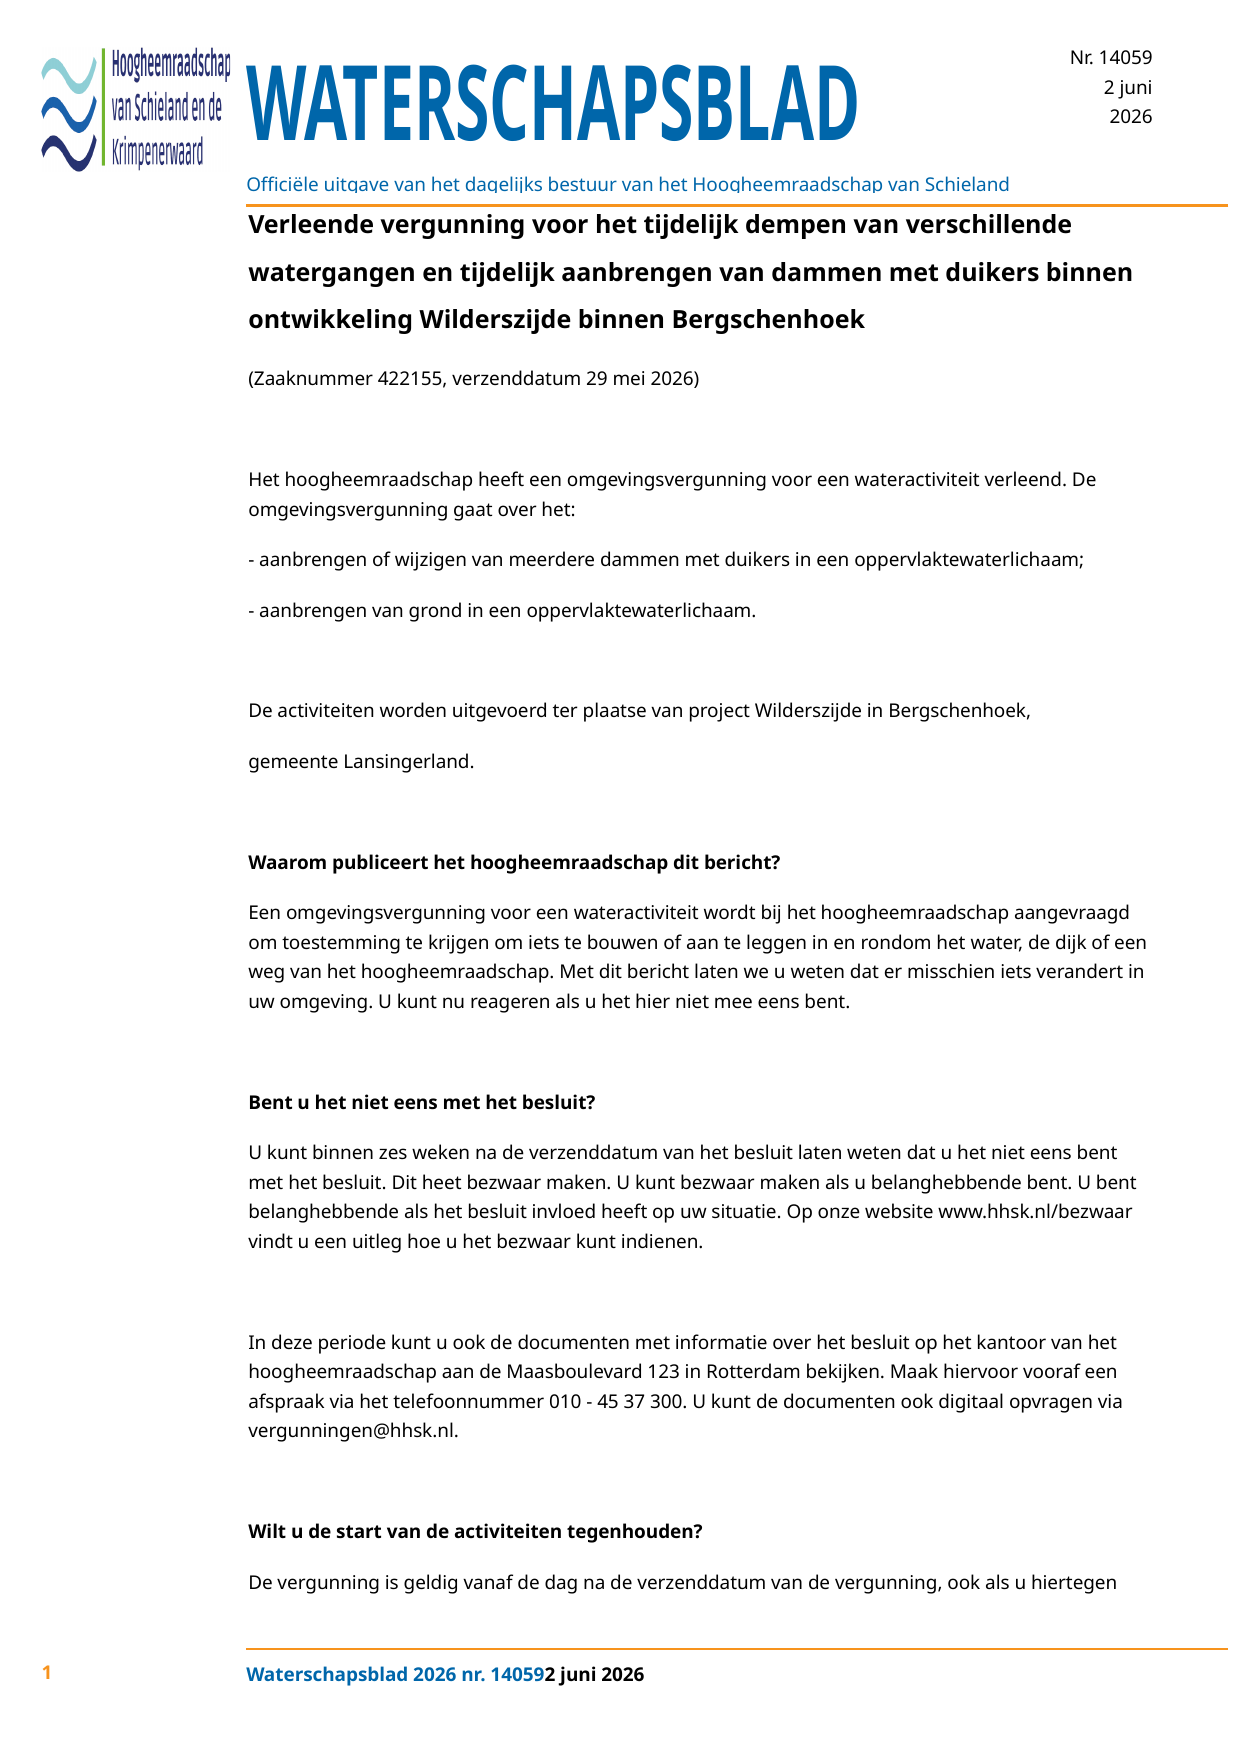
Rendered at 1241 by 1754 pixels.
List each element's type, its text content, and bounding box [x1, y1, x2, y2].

text De activiteiten worden uitgevoerd ter plaatse van project Wilderszijde in Bergschenhoek, [248, 698, 1152, 723]
text Wilt u de start van de activiteiten tegenhouden? [248, 1518, 1152, 1544]
text De vergunning is geldig vanaf de dag na de verzenddatum van de vergunning, ook als u hiertegen [248, 1569, 1152, 1594]
text Een omgevingsvergunning voor een wateractiviteit wordt bij het hoogheemraadschap aangevraagd om toestemming te krijgen om iets te bouwen of aan te leggen in en rondom het water, de dijk of een weg van het hoogheemraadschap. Met dit bericht laten we u weten dat er misschien iets verandert in uw omgeving. U kunt nu reageren als u het hier niet mee eens bent. [248, 899, 1152, 1014]
text gemeente Lansingerland. [248, 748, 1152, 774]
text In deze periode kunt u ook de documenten met informatie over het besluit op het kantoor van het hoogheemraadschap aan de Maasboulevard 123 in Rotterdam bekijken. Maak hiervoor vooraf een afspraak via het telefoonnummer 010 - 45 37 300. U kunt de documenten ook digitaal opvragen via vergunningen@hhsk.nl. [248, 1329, 1152, 1443]
text - aanbrengen van grond in een oppervlaktewaterlichaam. [248, 597, 1152, 622]
text - aanbrengen of wijzigen van meerdere dammen met duikers in een oppervlaktewaterlichaam; [248, 546, 1152, 572]
text U kunt binnen zes weken na de verzenddatum van het besluit laten weten dat u het niet eens bent met het besluit. Dit heet bezwaar maken. U kunt bezwaar maken als u belanghebbende bent. U bent belanghebbende als het besluit invloed heeft op uw situatie. Op onze website www.hhsk.nl/bezwaar vindt u een uitleg hoe u het bezwaar kunt indienen. [248, 1139, 1152, 1254]
text (Zaaknummer 422155, verzenddatum 29 mei 2026) [248, 366, 1152, 391]
text Waarom publiceert het hoogheemraadschap dit bericht? [248, 849, 1152, 874]
text Het hoogheemraadschap heeft een omgevingsvergunning voor een wateractiviteit verleend. De omgevingsvergunning gaat over het: [248, 466, 1152, 522]
text Verleende vergunning voor het tijdelijk dempen van verschillende watergangen en tijdelijk aanbrengen van dammen met duikers binnen ontwikkeling Wilderszijde binnen Bergschenhoek [248, 207, 1152, 336]
picture [41, 47, 231, 172]
text Bent u het niet eens met het besluit? [248, 1089, 1152, 1114]
